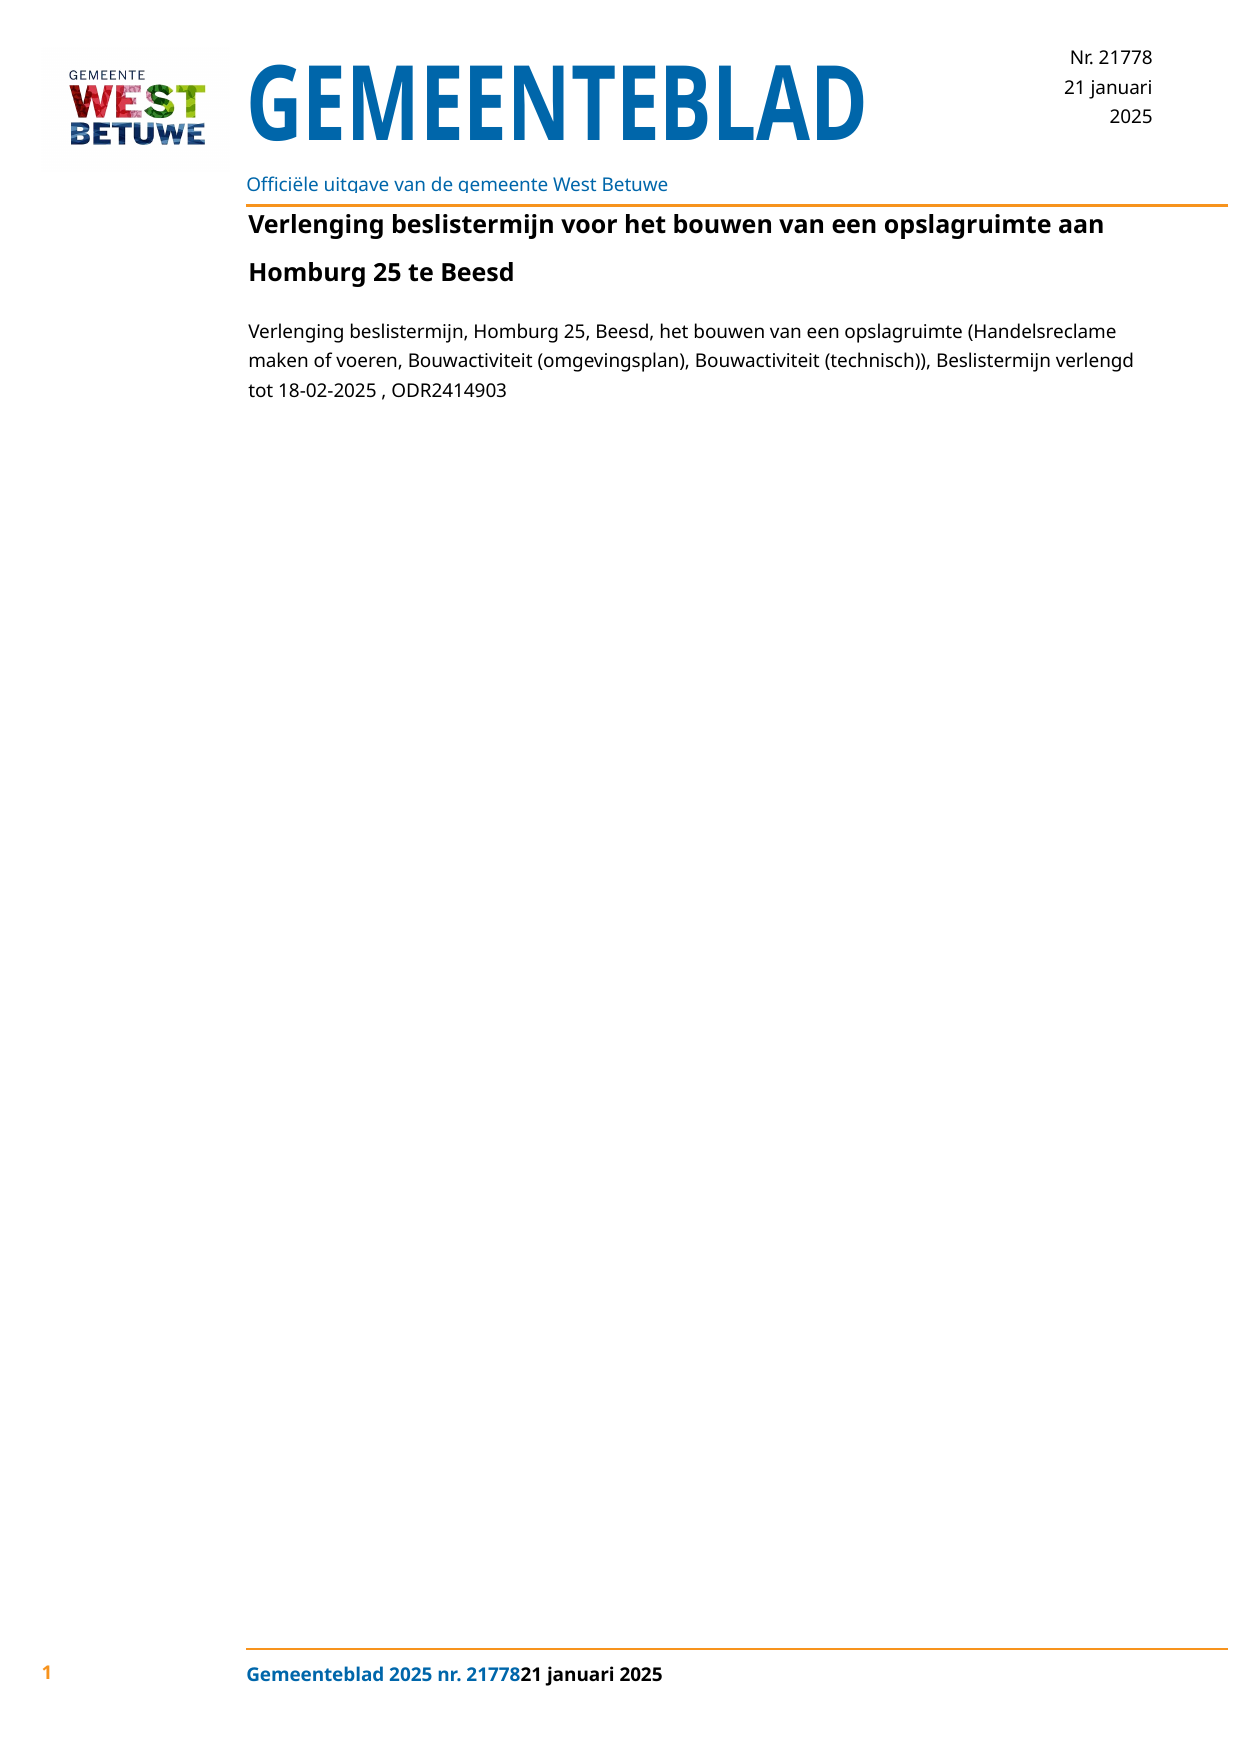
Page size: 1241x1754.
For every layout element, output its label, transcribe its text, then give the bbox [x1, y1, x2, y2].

text Verlenging beslistermijn voor het bouwen van een opslagruimte aan Homburg 25 te Beesd [248, 207, 1152, 288]
text Verlenging beslistermijn, Homburg 25, Beesd, het bouwen van een opslagruimte (Handelsreclame maken of voeren, Bouwactiviteit (omgevingsplan), Bouwactiviteit (technisch)), Beslistermijn verlengd tot 18-02-2025 , ODR2414903 [248, 318, 1152, 403]
picture [41, 47, 231, 172]
